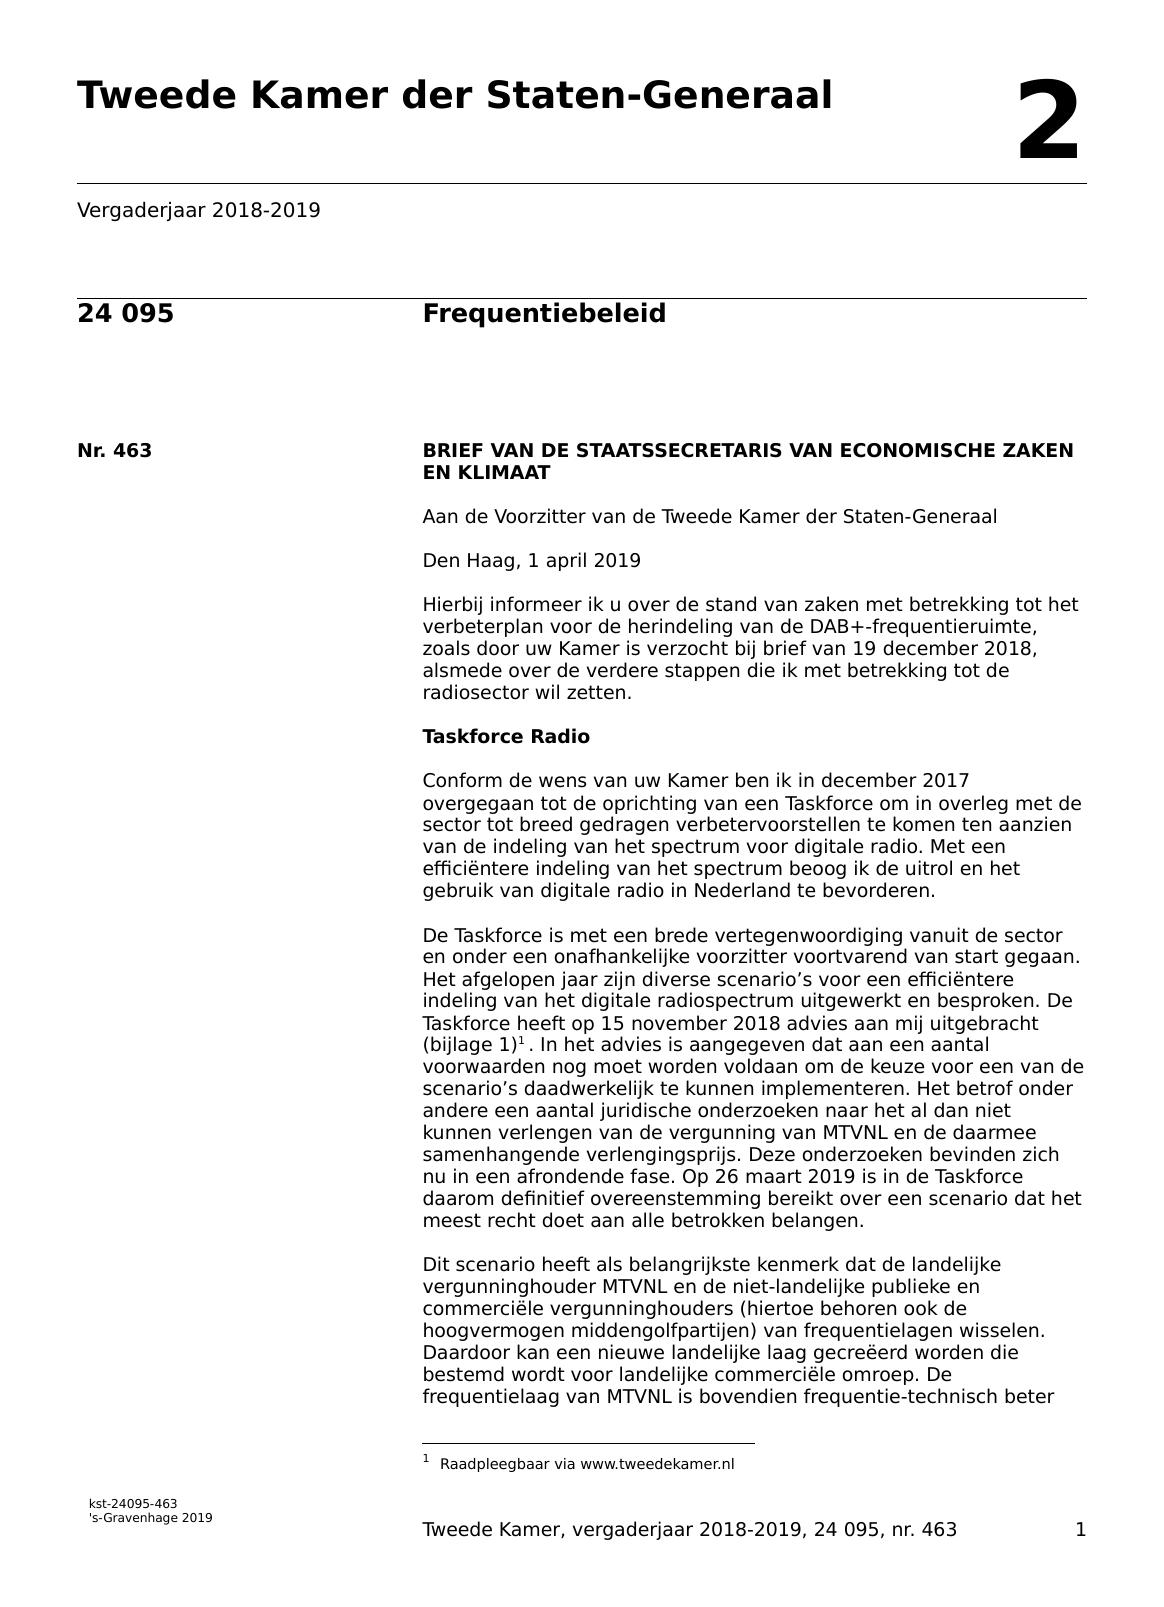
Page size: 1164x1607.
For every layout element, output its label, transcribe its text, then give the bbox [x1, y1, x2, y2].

text Raadpleegbaar via www.tweedekamer.nl [422, 1452, 1087, 1474]
table_header 2 [886, 59, 1087, 183]
text Den Haag, 1 april 2019 [422, 550, 1087, 572]
subtitle Taskforce Radio [422, 726, 1087, 748]
text 's-Gravenhage 2019 [88, 1511, 323, 1525]
text Aan de Voorzitter van de Tweede Kamer der Staten-Generaal [422, 506, 1087, 528]
text Conform de wens van uw Kamer ben ik in december 2017 overgegaan tot de oprichting van een Taskforce om in overleg met de sector tot breed gedragen verbetervoorstellen te komen ten aanzien van de indeling van het spectrum voor digitale radio. Met een efficiëntere indeling van het spectrum beoog ik de uitrol en het gebruik van digitale radio in Nederland te bevorderen. [422, 770, 1087, 902]
text De Taskforce is met een brede vertegenwoordiging vanuit de sector en onder een onafhankelijke voorzitter voortvarend van start gegaan. Het afgelopen jaar zijn diverse scenario’s voor een efficiëntere indeling van het digitale radiospectrum uitgewerkt en besproken. De Taskforce heeft op 15 november 2018 advies aan mij uitgebracht (bijlage 1). In het advies is aangegeven dat aan een aantal voorwaarden nog moet worden voldaan om de keuze voor een van de scenario’s daadwerkelijk te kunnen implementeren. Het betrof onder andere een aantal juridische onderzoeken naar het al dan niet kunnen verlengen van de vergunning van MTVNL en de daarmee samenhangende verlengingsprijs. Deze onderzoeken bevinden zich nu in een afrondende fase. Op 26 maart 2019 is in de Taskforce daarom definitief overeenstemming bereikt over een scenario dat het meest recht doet aan alle betrokken belangen. [422, 924, 1087, 1232]
text Hierbij informeer ik u over de stand van zaken met betrekking tot het verbeterplan voor de herindeling van de DAB+-frequentieruimte, zoals door uw Kamer is verzocht bij brief van 19 december 2018, alsmede over de verdere stappen die ik met betrekking tot de radiosector wil zetten. [422, 594, 1087, 704]
text Dit scenario heeft als belangrijkste kenmerk dat de landelijke vergunninghouder MTVNL en de niet-landelijke publieke en commerciële vergunninghouders (hiertoe behoren ook de hoogvermogen middengolfpartijen) van frequentielagen wisselen. Daardoor kan een nieuwe landelijke laag gecreëerd worden die bestemd wordt voor landelijke commerciële omroep. De frequentielaag van MTVNL is bovendien frequentie-technisch beter [422, 1254, 1087, 1408]
subtitle 24 095 Frequentiebeleid [77, 299, 1087, 329]
text kst-24095-463 [88, 1497, 323, 1511]
table_cell Vergaderjaar 2018-2019 [77, 184, 1087, 298]
subtitle Nr. 463 BRIEF VAN DE STAATSSECRETARIS VAN ECONOMISCHE ZAKEN EN KLIMAAT [77, 440, 1087, 484]
table_header Tweede Kamer der Staten-Generaal [77, 59, 886, 183]
